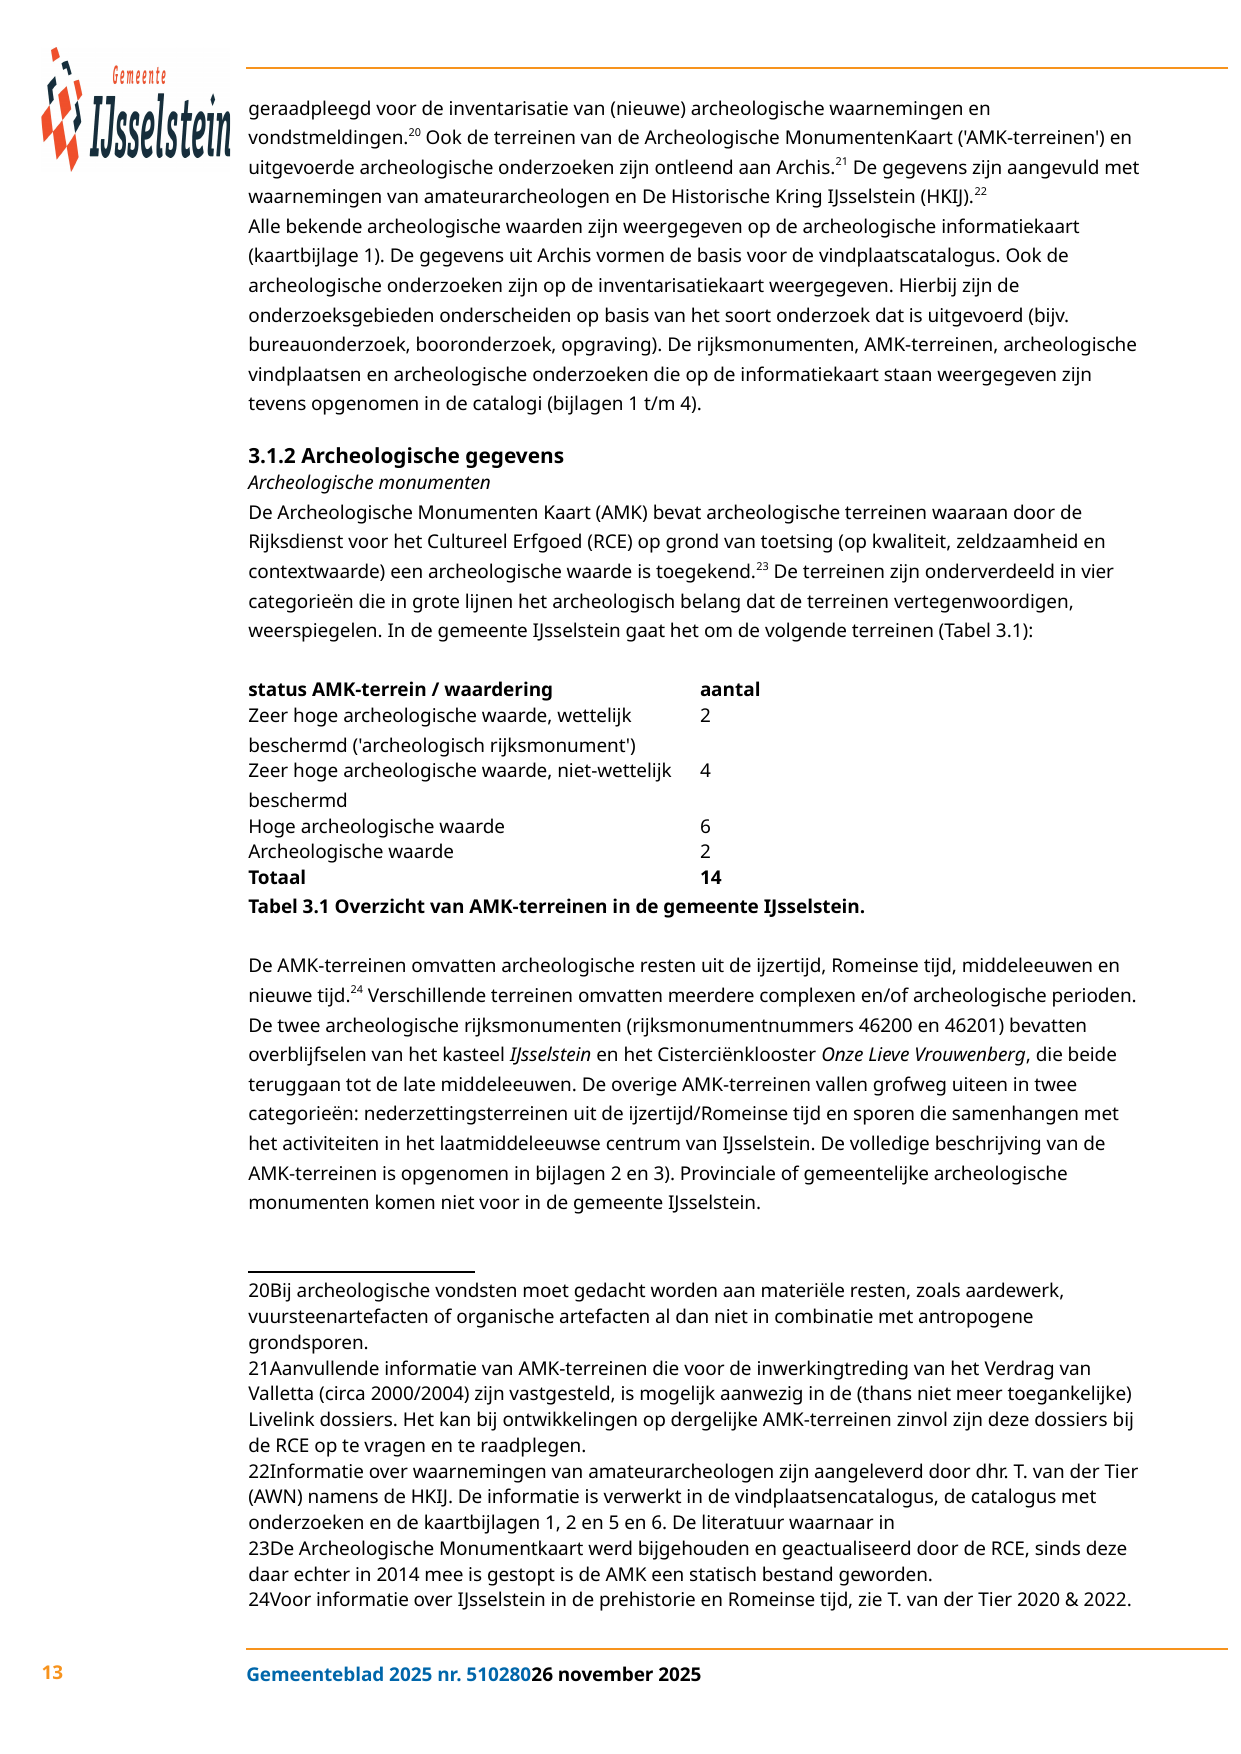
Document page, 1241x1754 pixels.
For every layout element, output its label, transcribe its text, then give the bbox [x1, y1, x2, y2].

table_header status AMK-terrein / waardering [248, 677, 700, 702]
text De AMK-terreinen omvatten archeologische resten uit de ijzertijd, Romeinse tijd, middeleeuwen en nieuwe tijd. Verschillende terreinen omvatten meerdere complexen en/of archeologische perioden. De twee archeologische rijksmonumenten (rijksmonumentnummers 46200 en 46201) bevatten overblijfselen van het kasteel IJsselstein en het Cisterciënklooster Onze Lieve Vrouwenberg, die beide teruggaan tot de late middeleeuwen. De overige AMK-terreinen vallen grofweg uiteen in twee categorieën: nederzettingsterreinen uit de ijzertijd/Romeinse tijd en sporen die samenhangen met het activiteiten in het laatmiddeleeuwse centrum van IJsselstein. De volledige beschrijving van de AMK-terreinen is opgenomen in bijlagen 2 en 3). Provinciale of gemeentelijke archeologische monumenten komen niet voor in de gemeente IJsselstein. [248, 953, 1152, 1215]
text Aanvullende informatie van AMK-terreinen die voor de inwerkingtreding van het Verdrag van Valletta (circa 2000/2004) zijn vastgesteld, is mogelijk aanwezig in de (thans niet meer toegankelijke) Livelink dossiers. Het kan bij ontwikkelingen op dergelijke AMK-terreinen zinvol zijn deze dossiers bij de RCE op te vragen en te raadplegen. [248, 1355, 1152, 1458]
table_cell 6 [700, 813, 1152, 839]
table_header aantal [700, 677, 1152, 702]
picture [41, 47, 231, 172]
text geraadpleegd voor de inventarisatie van (nieuwe) archeologische waarnemingen en vondstmeldingen. Ook de terreinen van de Archeologische MonumentenKaart ('AMK-terreinen') en uitgevoerde archeologische onderzoeken zijn ontleend aan Archis. De gegevens zijn aangevuld met waarnemingen van amateurarcheologen en De Historische Kring IJsselstein (HKIJ). [248, 95, 1152, 209]
table_cell Archeologische waarde [248, 839, 700, 864]
text Bij archeologische vondsten moet gedacht worden aan materiële resten, zoals aardewerk, vuursteenartefacten of organische artefacten al dan niet in combinatie met antropogene grondsporen. [248, 1278, 1152, 1355]
text Tabel 3.1 Overzicht van AMK-terreinen in de gemeente IJsselstein. [248, 893, 1152, 919]
table_cell Zeer hoge archeologische waarde, niet-wettelijk beschermd [248, 758, 700, 813]
table_cell 14 [700, 865, 1152, 890]
text De Archeologische Monumentkaart werd bijgehouden en geactualiseerd door de RCE, sinds deze daar echter in 2014 mee is gestopt is de AMK een statisch bestand geworden. [248, 1535, 1152, 1586]
text Alle bekende archeologische waarden zijn weergegeven op de archeologische informatiekaart (kaartbijlage 1). De gegevens uit Archis vormen de basis voor de vindplaatscatalogus. Ook de archeologische onderzoeken zijn op de inventarisatiekaart weergegeven. Hierbij zijn de onderzoeksgebieden onderscheiden op basis van het soort onderzoek dat is uitgevoerd (bijv. bureauonderzoek, booronderzoek, opgraving). De rijksmonumenten, AMK-terreinen, archeologische vindplaatsen en archeologische onderzoeken die op de informatiekaart staan weergegeven zijn tevens opgenomen in de catalogi (bijlagen 1 t/m 4). [248, 213, 1152, 416]
text De Archeologische Monumenten Kaart (AMK) bevat archeologische terreinen waaraan door de Rijksdienst voor het Cultureel Erfgoed (RCE) op grond van toetsing (op kwaliteit, zeldzaamheid en contextwaarde) een archeologische waarde is toegekend. De terreinen zijn onderverdeeld in vier categorieën die in grote lijnen het archeologisch belang dat de terreinen vertegenwoordigen, weerspiegelen. In de gemeente IJsselstein gaat het om de volgende terreinen (Tabel 3.1): [248, 499, 1152, 643]
text Archeologische monumenten [248, 469, 1152, 495]
table_cell Zeer hoge archeologische waarde, wettelijk beschermd ('archeologisch rijksmonument') [248, 703, 700, 758]
text Voor informatie over IJsselstein in de prehistorie en Romeinse tijd, zie T. van der Tier 2020 & 2022. [248, 1586, 1152, 1612]
table_cell Totaal [248, 865, 700, 890]
table_cell Hoge archeologische waarde [248, 813, 700, 839]
text Informatie over waarnemingen van amateurarcheologen zijn aangeleverd door dhr. T. van der Tier (AWN) namens de HKIJ. De informatie is verwerkt in de vindplaatsencatalogus, de catalogus met onderzoeken en de kaartbijlagen 1, 2 en 5 en 6. De literatuur waarnaar in [248, 1458, 1152, 1535]
table_cell 2 [700, 703, 1152, 758]
text 3.1.2 Archeologische gegevens [248, 441, 1152, 469]
table_cell 4 [700, 758, 1152, 813]
table_cell 2 [700, 839, 1152, 864]
